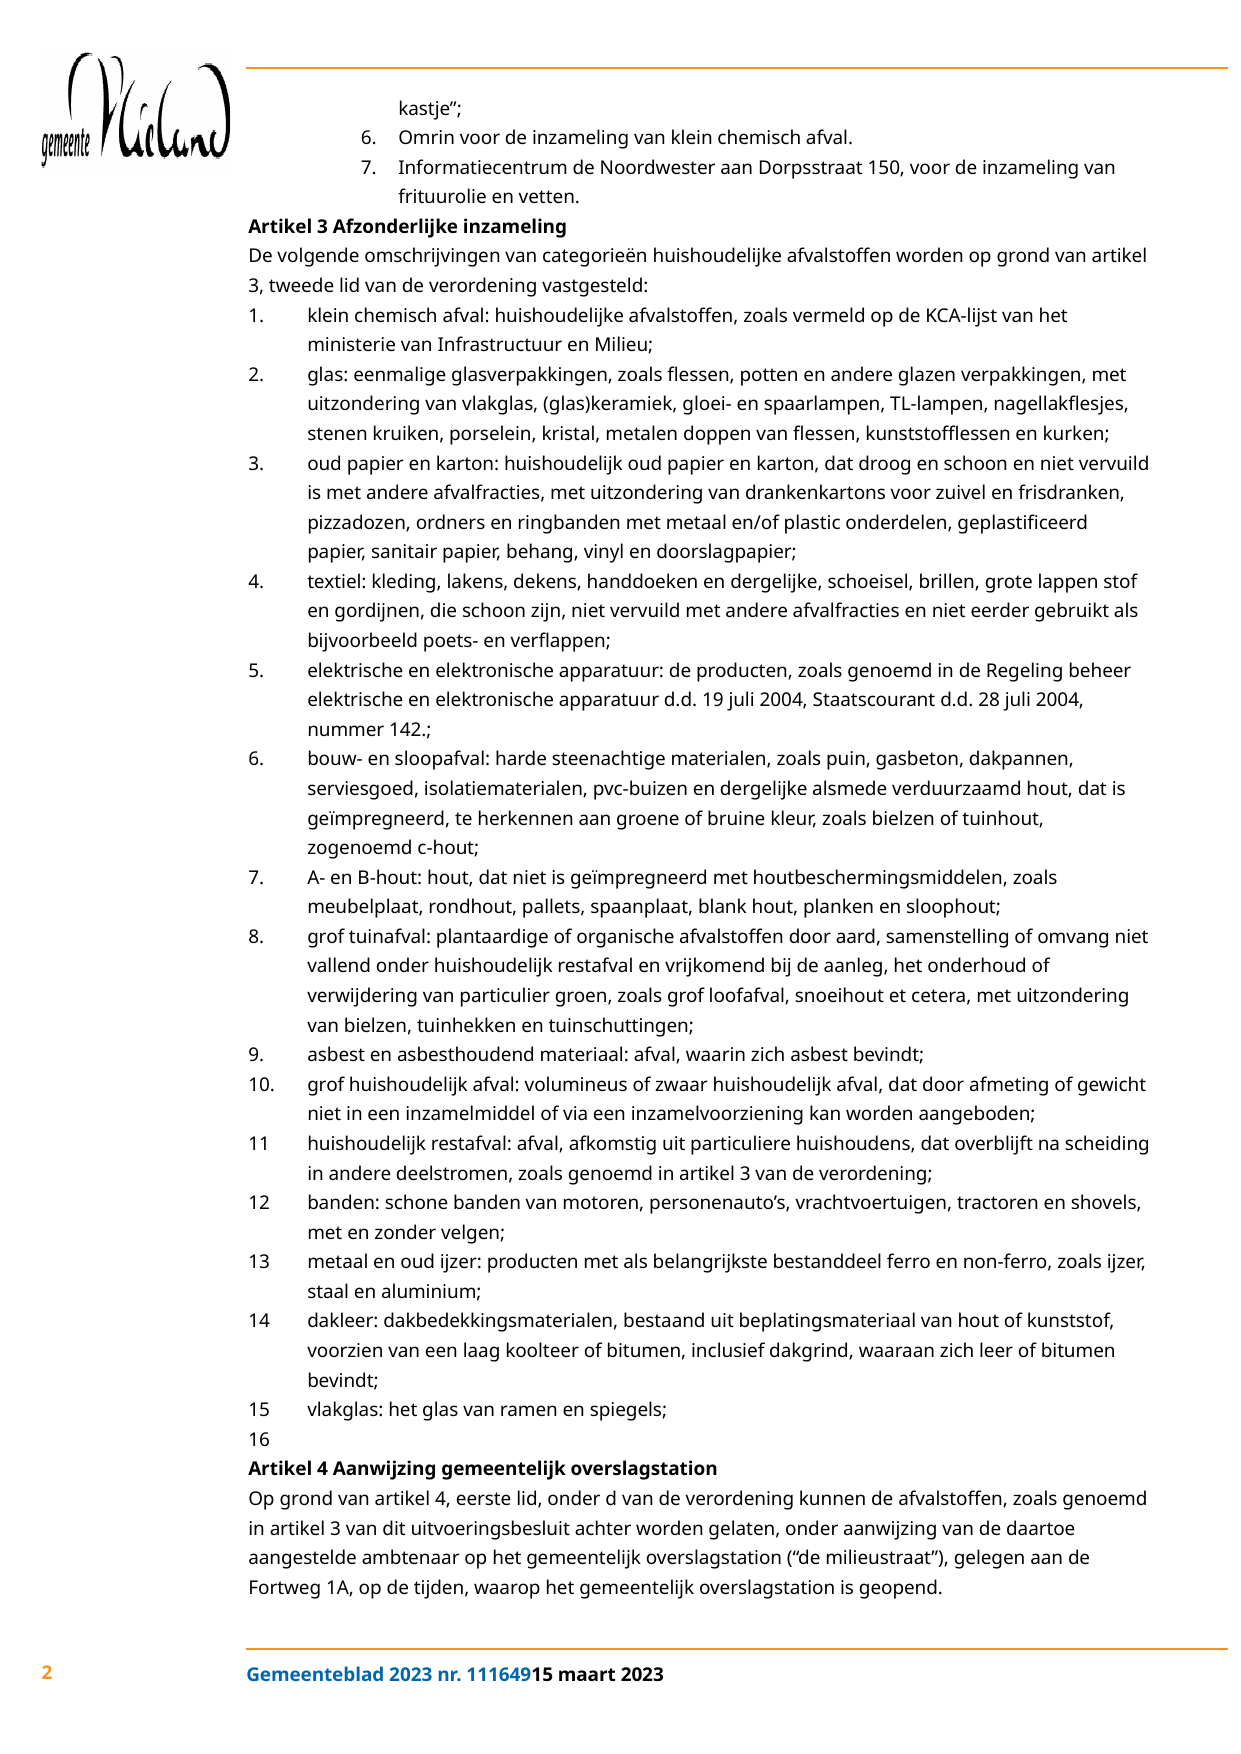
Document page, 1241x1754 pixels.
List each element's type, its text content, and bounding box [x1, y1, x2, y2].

list grof tuinafval: plantaardige of organische afvalstoffen door aard, samenstelling of omvang niet vallend onder huishoudelijk restafval en vrijkomend bij de aanleg, het onderhoud of verwijdering van particulier groen, zoals grof loofafval, snoeihout et cetera, met uitzondering van bielzen, tuinhekken en tuinschuttingen; [248, 923, 1152, 1038]
picture [41, 47, 231, 172]
list kastje”; [361, 95, 1152, 121]
text De volgende omschrijvingen van categorieën huishoudelijke afvalstoffen worden op grond van artikel 3, tweede lid van de verordening vastgesteld: [248, 243, 1152, 298]
text Op grond van artikel 4, eerste lid, onder d van de verordening kunnen de afvalstoffen, zoals genoemd in artikel 3 van dit uitvoeringsbesluit achter worden gelaten, onder aanwijzing van de daartoe aangestelde ambtenaar op het gemeentelijk overslagstation (“de milieustraat”), gelegen aan de Fortweg 1A, op de tijden, waarop het gemeentelijk overslagstation is geopend. [248, 1485, 1152, 1600]
list bouw- en sloopafval: harde steenachtige materialen, zoals puin, gasbeton, dakpannen, serviesgoed, isolatiematerialen, pvc-buizen en dergelijke alsmede verduurzaamd hout, dat is geïmpregneerd, te herkennen aan groene of bruine kleur, zoals bielzen of tuinhout, zogenoemd c-hout; [248, 746, 1152, 860]
list oud papier en karton: huishoudelijk oud papier en karton, dat droog en schoon en niet vervuild is met andere afvalfracties, met uitzondering van drankenkartons voor zuivel en frisdranken, pizzadozen, ordners en ringbanden met metaal en/of plastic onderdelen, geplastificeerd papier, sanitair papier, behang, vinyl en doorslagpapier; [248, 450, 1152, 564]
list klein chemisch afval: huishoudelijke afvalstoffen, zoals vermeld op de KCA-lijst van het ministerie van Infrastructuur en Milieu; [248, 302, 1152, 357]
list grof huishoudelijk afval: volumineus of zwaar huishoudelijk afval, dat door afmeting of gewicht niet in een inzamelmiddel of via een inzamelvoorziening kan worden aangeboden; [248, 1071, 1152, 1126]
list huishoudelijk restafval: afval, afkomstig uit particuliere huishoudens, dat overblijft na scheiding in andere deelstromen, zoals genoemd in artikel 3 van de verordening; [248, 1130, 1152, 1186]
list textiel: kleding, lakens, dekens, handdoeken en dergelijke, schoeisel, brillen, grote lappen stof en gordijnen, die schoon zijn, niet vervuild met andere afvalfracties en niet eerder gebruikt als bijvoorbeeld poets- en verflappen; [248, 568, 1152, 653]
text Artikel 3 Afzonderlijke inzameling [248, 213, 1152, 239]
list A- en B-hout: hout, dat niet is geïmpregneerd met houtbeschermingsmiddelen, zoals meubelplaat, rondhout, pallets, spaanplaat, blank hout, planken en sloophout; [248, 864, 1152, 919]
list elektrische en elektronische apparatuur: de producten, zoals genoemd in de Regeling beheer elektrische en elektronische apparatuur d.d. 19 juli 2004, Staatscourant d.d. 28 juli 2004, nummer 142.; [248, 657, 1152, 742]
list banden: schone banden van motoren, personenauto’s, vrachtvoertuigen, tractoren en shovels, met en zonder velgen; [248, 1189, 1152, 1245]
list Omrin voor de inzameling van klein chemisch afval. [361, 124, 1152, 150]
list dakleer: dakbedekkingsmaterialen, bestaand uit beplatingsmateriaal van hout of kunststof, voorzien van een laag koolteer of bitumen, inclusief dakgrind, waaraan zich leer of bitumen bevindt; [248, 1308, 1152, 1393]
list Informatiecentrum de Noordwester aan Dorpsstraat 150, voor de inzameling van frituurolie en vetten. [361, 154, 1152, 209]
list metaal en oud ijzer: producten met als belangrijkste bestanddeel ferro en non-ferro, zoals ijzer, staal en aluminium; [248, 1248, 1152, 1304]
list vlakglas: het glas van ramen en spiegels; [248, 1396, 1152, 1422]
list asbest en asbesthoudend materiaal: afval, waarin zich asbest bevindt; [248, 1041, 1152, 1067]
list glas: eenmalige glasverpakkingen, zoals flessen, potten en andere glazen verpakkingen, met uitzondering van vlakglas, (glas)keramiek, gloei- en spaarlampen, TL-lampen, nagellakflesjes, stenen kruiken, porselein, kristal, metalen doppen van flessen, kunststofflessen en kurken; [248, 361, 1152, 446]
text Artikel 4 Aanwijzing gemeentelijk overslagstation [248, 1456, 1152, 1481]
